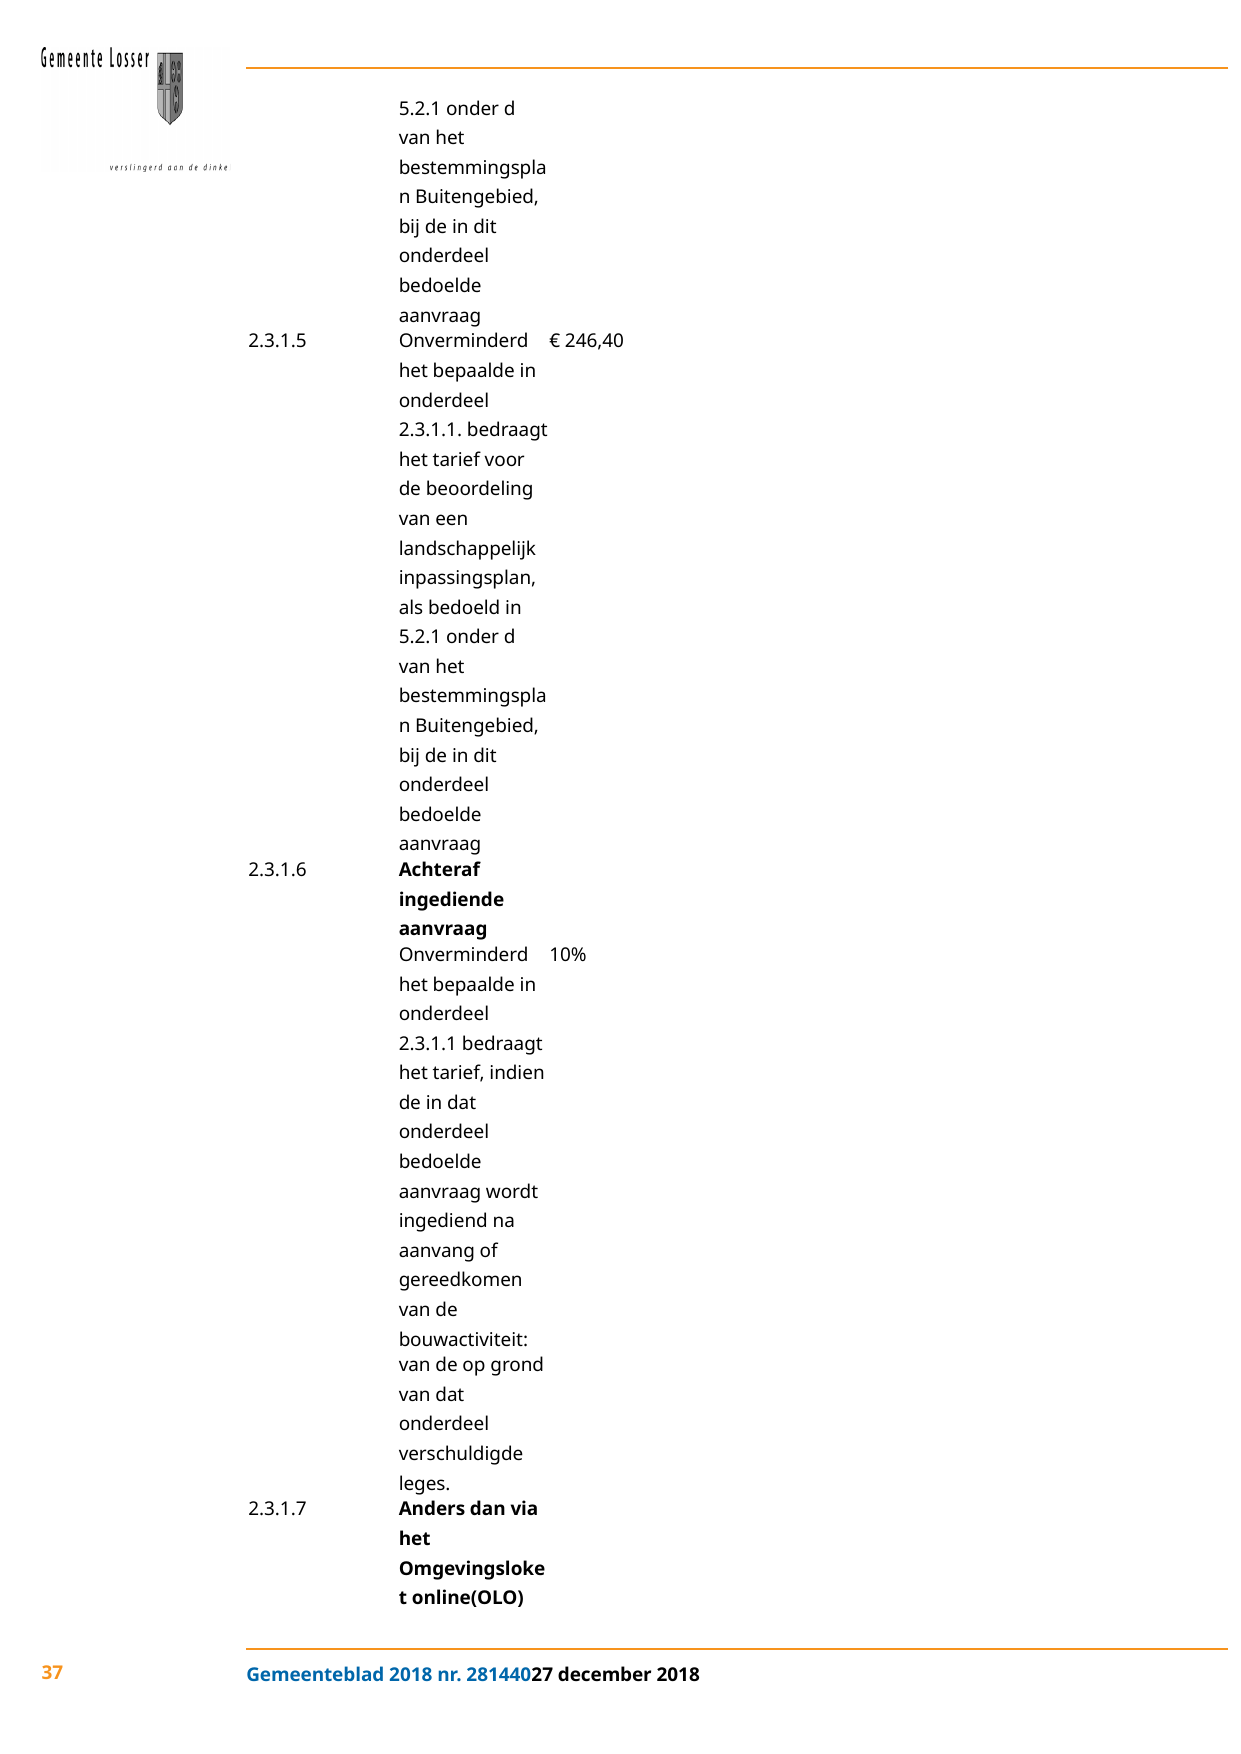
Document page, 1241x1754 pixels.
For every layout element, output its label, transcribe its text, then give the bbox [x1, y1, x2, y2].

table_cell Achteraf ingediende aanvraag [399, 856, 549, 941]
table_cell [549, 1351, 700, 1496]
table_cell 5.2.1 onder d van het bestemmingsplan Buitengebied, bij de in dit onderdeel bedoelde aanvraag [399, 95, 549, 328]
table_cell Onverminderd het bepaalde in onderdeel 2.3.1.1 bedraagt het tarief, indien de in dat onderdeel bedoelde aanvraag wordt ingediend na aanvang of gereedkomen van de bouwactiviteit: [399, 941, 549, 1351]
table_cell Anders dan via het Omgevingsloket online(OLO) [399, 1496, 549, 1610]
table_cell [549, 1496, 700, 1610]
table_cell [248, 941, 398, 1351]
table_cell [549, 95, 700, 328]
table_cell Onverminderd het bepaalde in onderdeel 2.3.1.1. bedraagt het tarief voor de beoordeling van een landschappelijk inpassingsplan, als bedoeld in 5.2.1 onder d van het bestemmingsplan Buitengebied, bij de in dit onderdeel bedoelde aanvraag [399, 328, 549, 856]
picture [41, 47, 231, 172]
table_cell van de op grond van dat onderdeel verschuldigde leges. [399, 1351, 549, 1496]
table_cell [248, 1351, 398, 1496]
table_cell 2.3.1.7 [248, 1496, 398, 1610]
table_cell [549, 856, 700, 941]
table_cell [248, 95, 398, 328]
table_cell 2.3.1.6 [248, 856, 398, 941]
table_cell € 246,40 [549, 328, 700, 856]
table_cell 2.3.1.5 [248, 328, 398, 856]
table_cell 10% [549, 941, 700, 1351]
